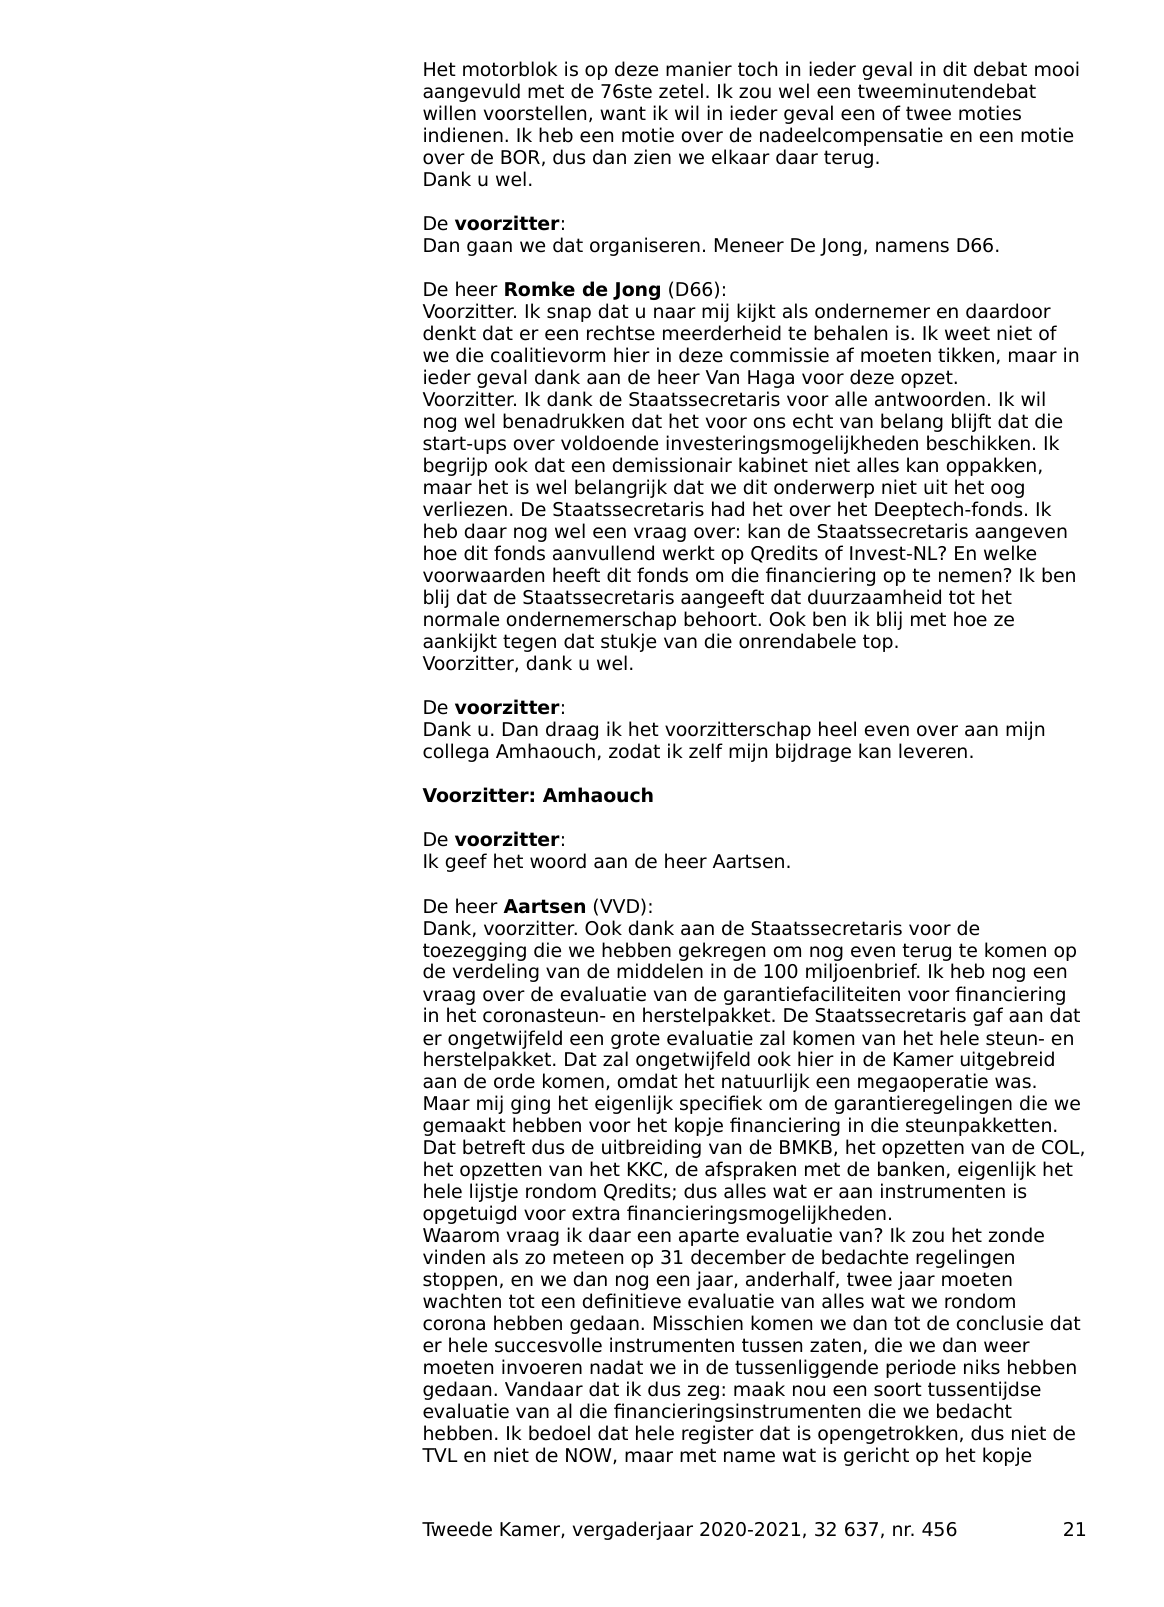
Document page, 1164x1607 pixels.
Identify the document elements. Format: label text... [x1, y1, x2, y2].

text Dan gaan we dat organiseren. Meneer De Jong, namens D66. [422, 235, 1087, 257]
text Waarom vraag ik daar een aparte evaluatie van? Ik zou het zonde vinden als zo meteen op 31 december de bedachte regelingen stoppen, en we dan nog een jaar, anderhalf, twee jaar moeten wachten tot een definitieve evaluatie van alles wat we rondom corona hebben gedaan. Misschien komen we dan tot de conclusie dat er hele succesvolle instrumenten tussen zaten, die we dan weer moeten invoeren nadat we in de tussenliggende periode niks hebben gedaan. Vandaar dat ik dus zeg: maak nou een soort tussentijdse evaluatie van al die financieringsinstrumenten die we bedacht hebben. Ik bedoel dat hele register dat is opengetrokken, dus niet de TVL en niet de NOW, maar met name wat is gericht op het kopje [422, 1225, 1087, 1467]
text De voorzitter: [422, 213, 1087, 235]
text Het motorblok is op deze manier toch in ieder geval in dit debat mooi aangevuld met de 76ste zetel. Ik zou wel een tweeminutendebat willen voorstellen, want ik wil in ieder geval een of twee moties indienen. Ik heb een motie over de nadeelcompensatie en een motie over de BOR, dus dan zien we elkaar daar terug. [422, 59, 1087, 169]
text Voorzitter. Ik dank de Staatssecretaris voor alle antwoorden. Ik wil nog wel benadrukken dat het voor ons echt van belang blijft dat die start-ups over voldoende investeringsmogelijkheden beschikken. Ik begrijp ook dat een demissionair kabinet niet alles kan oppakken, maar het is wel belangrijk dat we dit onderwerp niet uit het oog verliezen. De Staatssecretaris had het over het Deeptech-fonds. Ik heb daar nog wel een vraag over: kan de Staatssecretaris aangeven hoe dit fonds aanvullend werkt op Qredits of Invest-NL? En welke voorwaarden heeft dit fonds om die financiering op te nemen? Ik ben blij dat de Staatssecretaris aangeeft dat duurzaamheid tot het normale ondernemerschap behoort. Ook ben ik blij met hoe ze aankijkt tegen dat stukje van die onrendabele top. [422, 389, 1087, 653]
text De voorzitter: [422, 697, 1087, 719]
text Dank u. Dan draag ik het voorzitterschap heel even over aan mijn collega Amhaouch, zodat ik zelf mijn bijdrage kan leveren. [422, 719, 1087, 763]
text Voorzitter. Ik snap dat u naar mij kijkt als ondernemer en daardoor denkt dat er een rechtse meerderheid te behalen is. Ik weet niet of we die coalitievorm hier in deze commissie af moeten tikken, maar in ieder geval dank aan de heer Van Haga voor deze opzet. [422, 301, 1087, 389]
text De voorzitter: [422, 829, 1087, 851]
text Voorzitter, dank u wel. [422, 653, 1087, 675]
text Dank u wel. [422, 169, 1087, 191]
text Ik geef het woord aan de heer Aartsen. [422, 851, 1087, 873]
subtitle Voorzitter: Amhaouch [422, 785, 1087, 807]
text De heer Romke de Jong (D66): [422, 279, 1087, 301]
text De heer Aartsen (VVD): [422, 896, 1087, 917]
text Dank, voorzitter. Ook dank aan de Staatssecretaris voor de toezegging die we hebben gekregen om nog even terug te komen op de verdeling van de middelen in de 100 miljoenbrief. Ik heb nog een vraag over de evaluatie van de garantiefaciliteiten voor financiering in het coronasteun- en herstelpakket. De Staatssecretaris gaf aan dat er ongetwijfeld een grote evaluatie zal komen van het hele steun- en herstelpakket. Dat zal ongetwijfeld ook hier in de Kamer uitgebreid aan de orde komen, omdat het natuurlijk een megaoperatie was. Maar mij ging het eigenlijk specifiek om de garantieregelingen die we gemaakt hebben voor het kopje financiering in die steunpakketten. Dat betreft dus de uitbreiding van de BMKB, het opzetten van de COL, het opzetten van het KKC, de afspraken met de banken, eigenlijk het hele lijstje rondom Qredits; dus alles wat er aan instrumenten is opgetuigd voor extra financieringsmogelijkheden. [422, 917, 1087, 1225]
